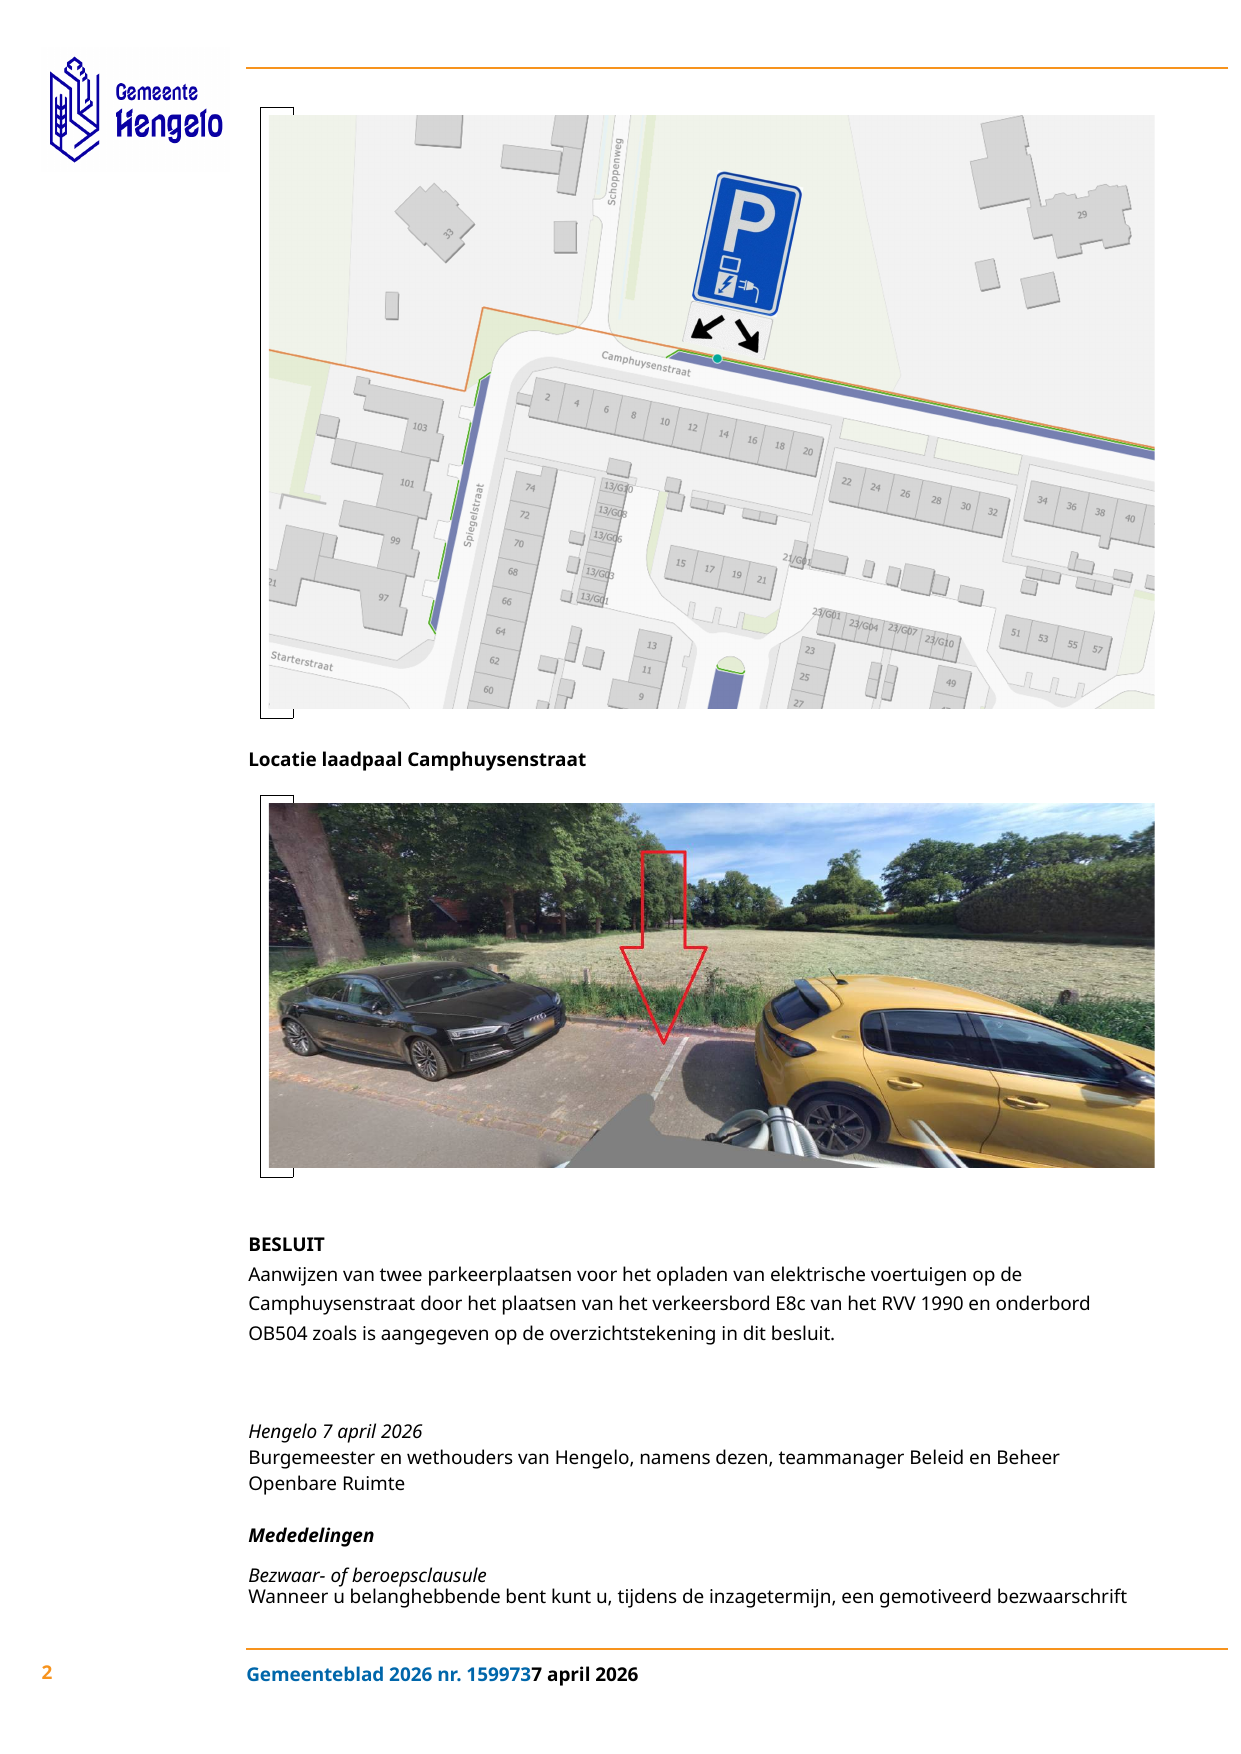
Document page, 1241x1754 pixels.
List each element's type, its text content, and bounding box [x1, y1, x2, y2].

text Bezwaar- of beroepsclausule [248, 1562, 1152, 1588]
text Burgemeester en wethouders van Hengelo, namens dezen, teammanager Beleid en Beheer Openbare Ruimte [248, 1444, 1152, 1495]
text BESLUIT [248, 1231, 1152, 1257]
text Aanwijzen van twee parkeerplaatsen voor het opladen van elektrische voertuigen op de Camphuysenstraat door het plaatsen van het verkeersbord E8c van het RVV 1990 en onderbord OB504 zoals is aangegeven op de overzichtstekening in dit besluit. [248, 1261, 1152, 1346]
picture [268, 115, 1155, 709]
text Hengelo 7 april 2026 [248, 1418, 1152, 1444]
picture [268, 803, 1155, 1168]
text Locatie laadpaal Camphuysenstraat [248, 746, 1152, 772]
text Mededelingen [248, 1523, 1152, 1548]
text Wanneer u belanghebbende bent kunt u, tijdens de inzagetermijn, een gemotiveerd bezwaarschrift [248, 1588, 1152, 1607]
picture [41, 47, 231, 172]
